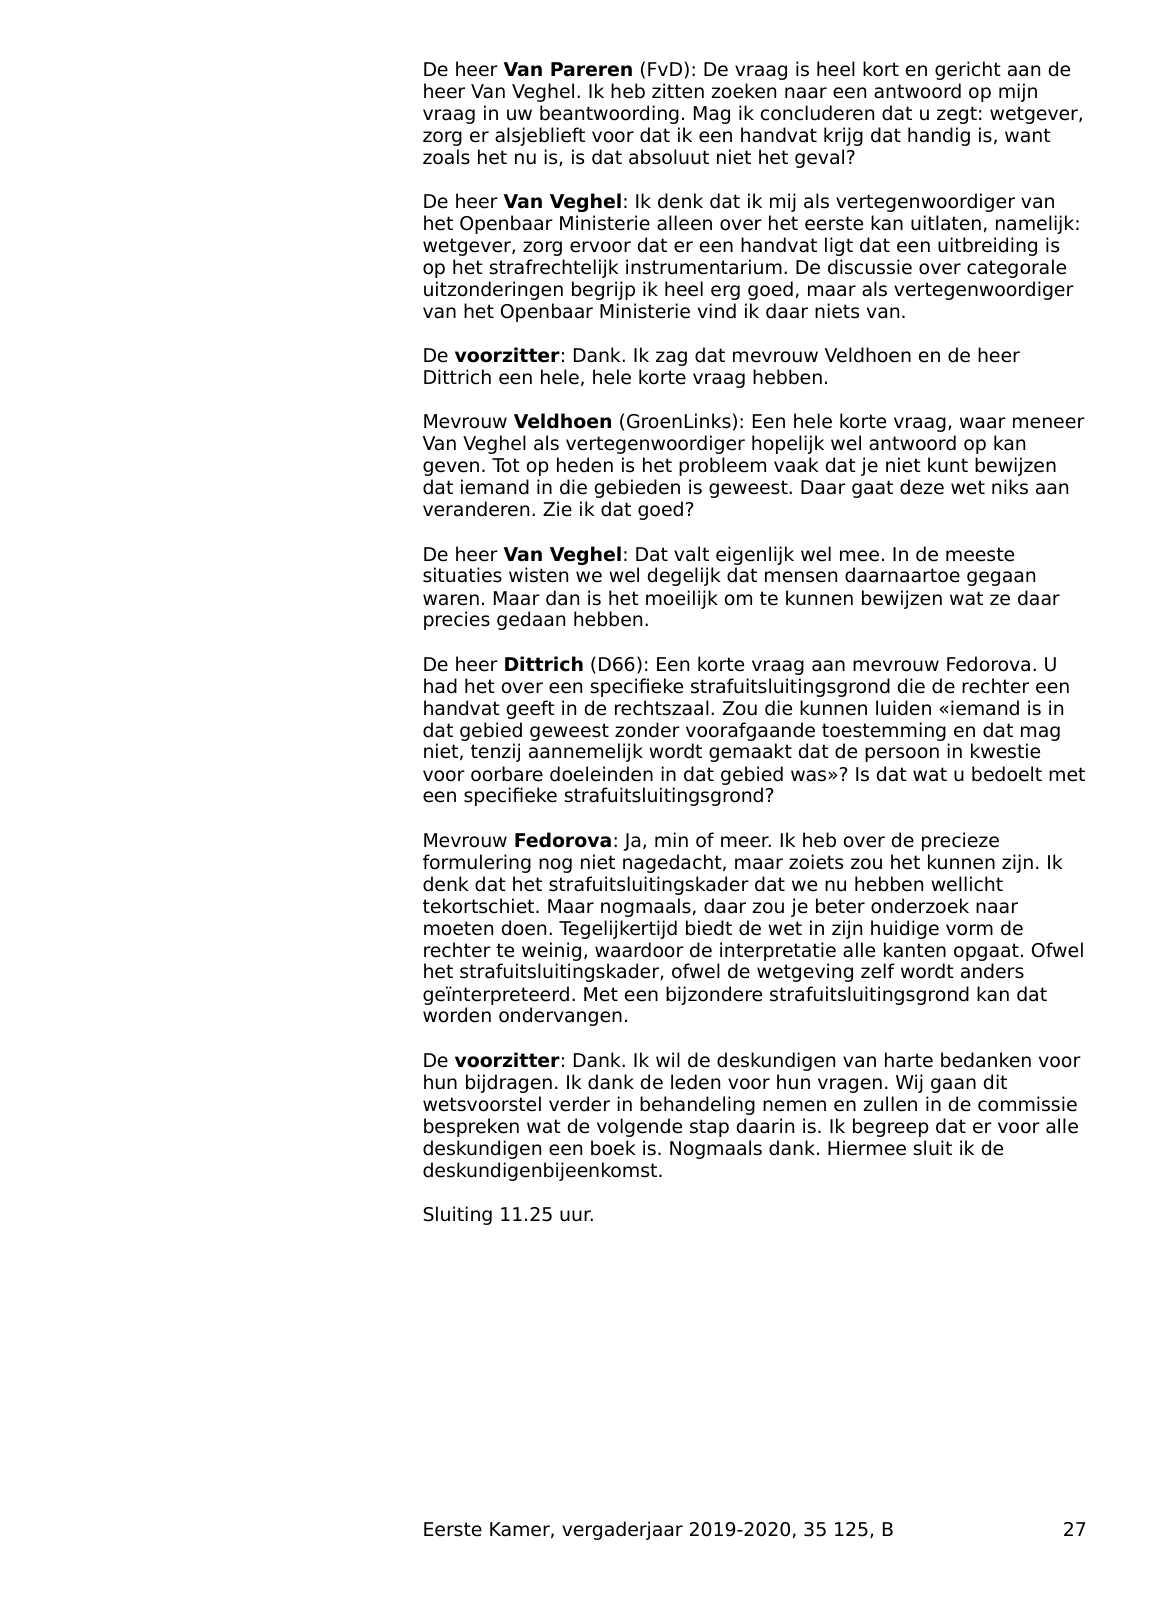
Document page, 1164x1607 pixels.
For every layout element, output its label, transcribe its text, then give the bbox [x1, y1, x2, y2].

text Sluiting 11.25 uur. [422, 1204, 1087, 1226]
text De heer Van Veghel: Ik denk dat ik mij als vertegenwoordiger van het Openbaar Ministerie alleen over het eerste kan uitlaten, namelijk: wetgever, zorg ervoor dat er een handvat ligt dat een uitbreiding is op het strafrechtelijk instrumentarium. De discussie over categorale uitzonderingen begrijp ik heel erg goed, maar als vertegenwoordiger van het Openbaar Ministerie vind ik daar niets van. [422, 191, 1087, 323]
text Mevrouw Veldhoen (GroenLinks): Een hele korte vraag, waar meneer Van Veghel als vertegenwoordiger hopelijk wel antwoord op kan geven. Tot op heden is het probleem vaak dat je niet kunt bewijzen dat iemand in die gebieden is geweest. Daar gaat deze wet niks aan veranderen. Zie ik dat goed? [422, 411, 1087, 521]
text De heer Van Pareren (FvD): De vraag is heel kort en gericht aan de heer Van Veghel. Ik heb zitten zoeken naar een antwoord op mijn vraag in uw beantwoording. Mag ik concluderen dat u zegt: wetgever, zorg er alsjeblieft voor dat ik een handvat krijg dat handig is, want zoals het nu is, is dat absoluut niet het geval? [422, 59, 1087, 169]
text De voorzitter: Dank. Ik wil de deskundigen van harte bedanken voor hun bijdragen. Ik dank de leden voor hun vragen. Wij gaan dit wetsvoorstel verder in behandeling nemen en zullen in de commissie bespreken wat de volgende stap daarin is. Ik begreep dat er voor alle deskundigen een boek is. Nogmaals dank. Hiermee sluit ik de deskundigenbijeenkomst. [422, 1049, 1087, 1181]
text Mevrouw Fedorova: Ja, min of meer. Ik heb over de precieze formulering nog niet nagedacht, maar zoiets zou het kunnen zijn. Ik denk dat het strafuitsluitingskader dat we nu hebben wellicht tekortschiet. Maar nogmaals, daar zou je beter onderzoek naar moeten doen. Tegelijkertijd biedt de wet in zijn huidige vorm de rechter te weinig, waardoor de interpretatie alle kanten opgaat. Ofwel het strafuitsluitingskader, ofwel de wetgeving zelf wordt anders geïnterpreteerd. Met een bijzondere strafuitsluitingsgrond kan dat worden ondervangen. [422, 829, 1087, 1027]
text De heer Van Veghel: Dat valt eigenlijk wel mee. In de meeste situaties wisten we wel degelijk dat mensen daarnaartoe gegaan waren. Maar dan is het moeilijk om te kunnen bewijzen wat ze daar precies gedaan hebben. [422, 543, 1087, 631]
text De heer Dittrich (D66): Een korte vraag aan mevrouw Fedorova. U had het over een specifieke strafuitsluitingsgrond die de rechter een handvat geeft in de rechtszaal. Zou die kunnen luiden «iemand is in dat gebied geweest zonder voorafgaande toestemming en dat mag niet, tenzij aannemelijk wordt gemaakt dat de persoon in kwestie voor oorbare doeleinden in dat gebied was»? Is dat wat u bedoelt met een specifieke strafuitsluitingsgrond? [422, 653, 1087, 807]
text De voorzitter: Dank. Ik zag dat mevrouw Veldhoen en de heer Dittrich een hele, hele korte vraag hebben. [422, 345, 1087, 389]
